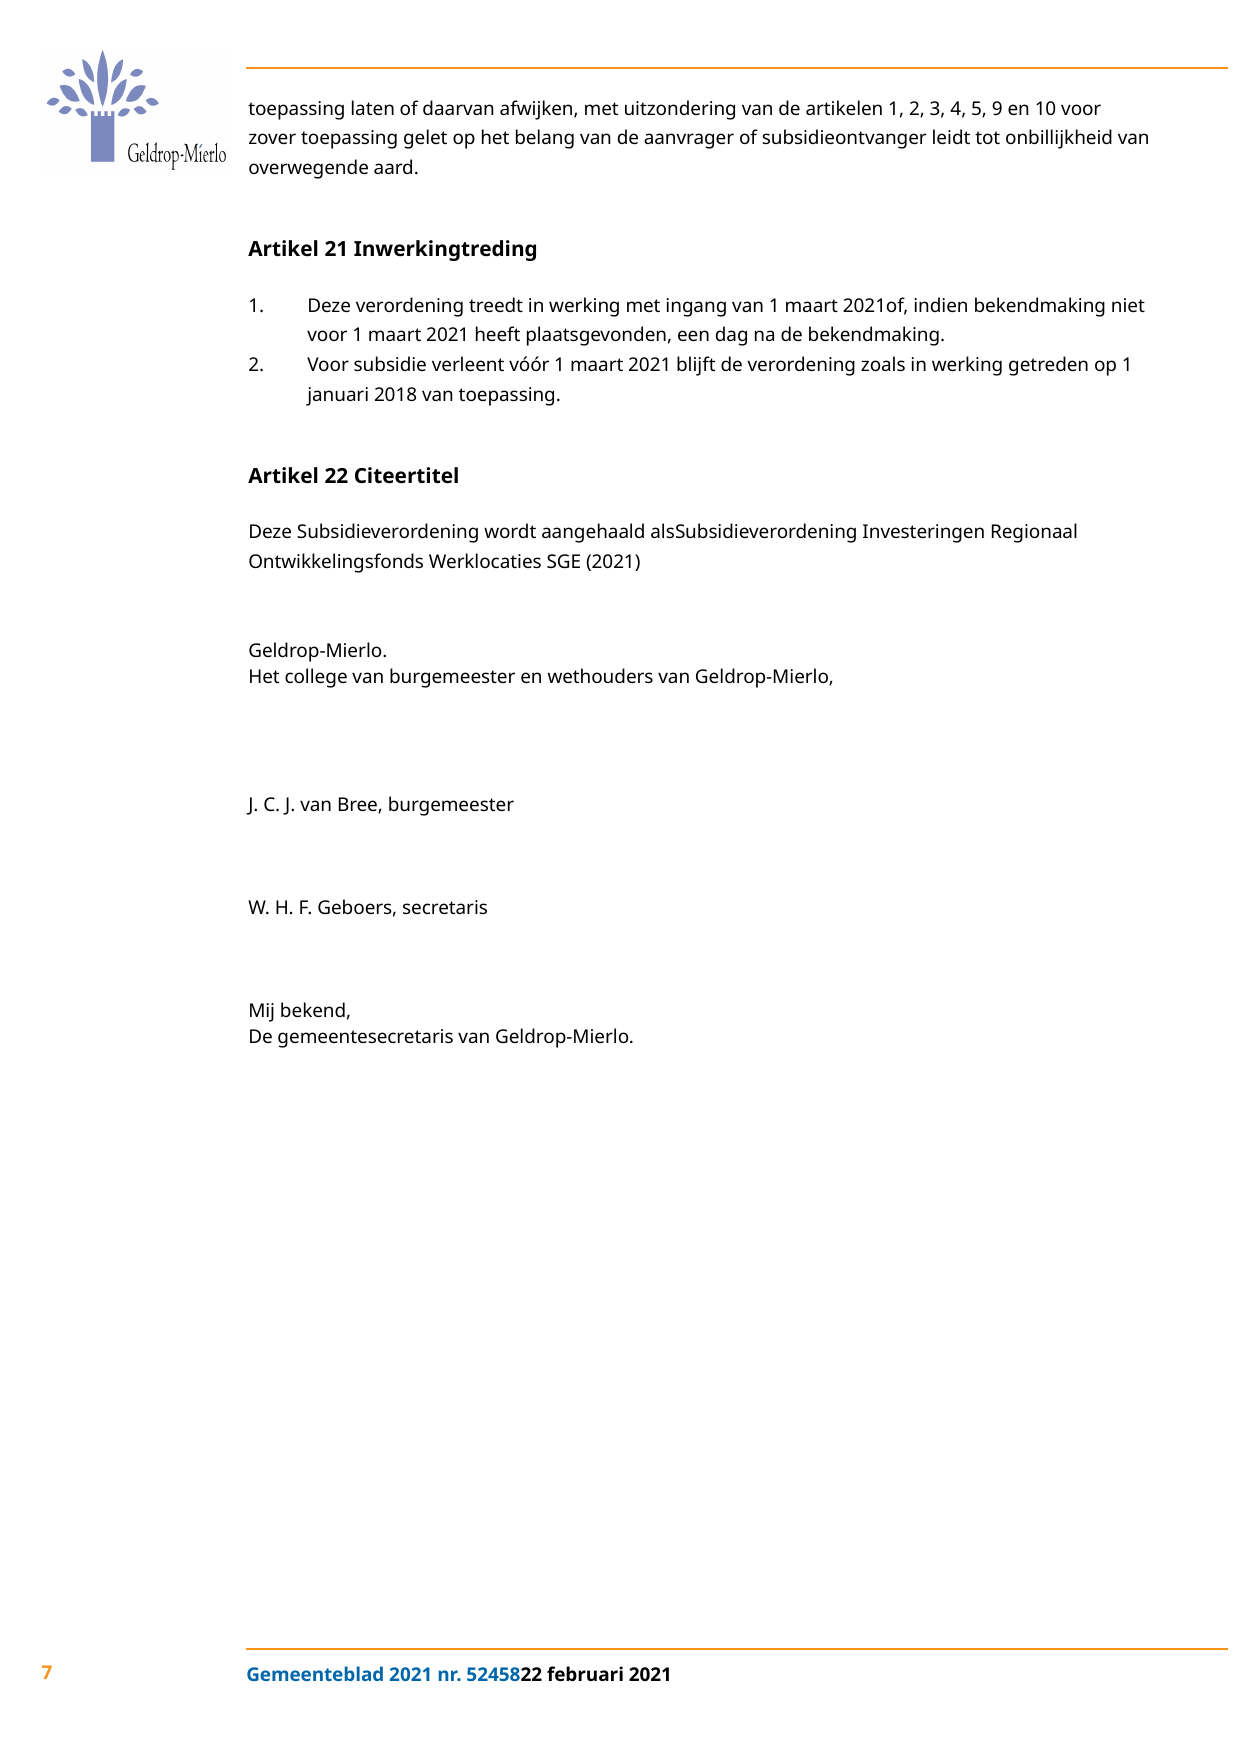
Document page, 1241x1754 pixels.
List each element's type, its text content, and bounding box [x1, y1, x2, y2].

text Geldrop-Mierlo. [248, 637, 1152, 663]
list Voor subsidie verleent vóór 1 maart 2021 blijft de verordening zoals in werking getreden op 1 januari 2018 van toepassing. [248, 351, 1152, 406]
text De gemeentesecretaris van Geldrop-Mierlo. [248, 1023, 1152, 1049]
text Artikel 21 Inwerkingtreding [248, 234, 1152, 262]
text W. H. F. Geboers, secretaris [248, 894, 1152, 920]
text Mij bekend, [248, 997, 1152, 1023]
text Het college van burgemeester en wethouders van Geldrop-Mierlo, [248, 663, 1152, 688]
picture [41, 47, 231, 172]
text toepassing laten of daarvan afwijken, met uitzondering van de artikelen 1, 2, 3, 4, 5, 9 en 10 voor zover toepassing gelet op het belang van de aanvrager of subsidieontvanger leidt tot onbillijkheid van overwegende aard. [248, 95, 1152, 180]
list Deze verordening treedt in werking met ingang van 1 maart 2021of, indien bekendmaking niet voor 1 maart 2021 heeft plaatsgevonden, een dag na de bekendmaking. [248, 292, 1152, 347]
text Deze Subsidieverordening wordt aangehaald alsSubsidieverordening Investeringen Regionaal Ontwikkelingsfonds Werklocaties SGE (2021) [248, 519, 1152, 574]
text J. C. J. van Bree, burgemeester [248, 791, 1152, 817]
text Artikel 22 Citeertitel [248, 461, 1152, 489]
